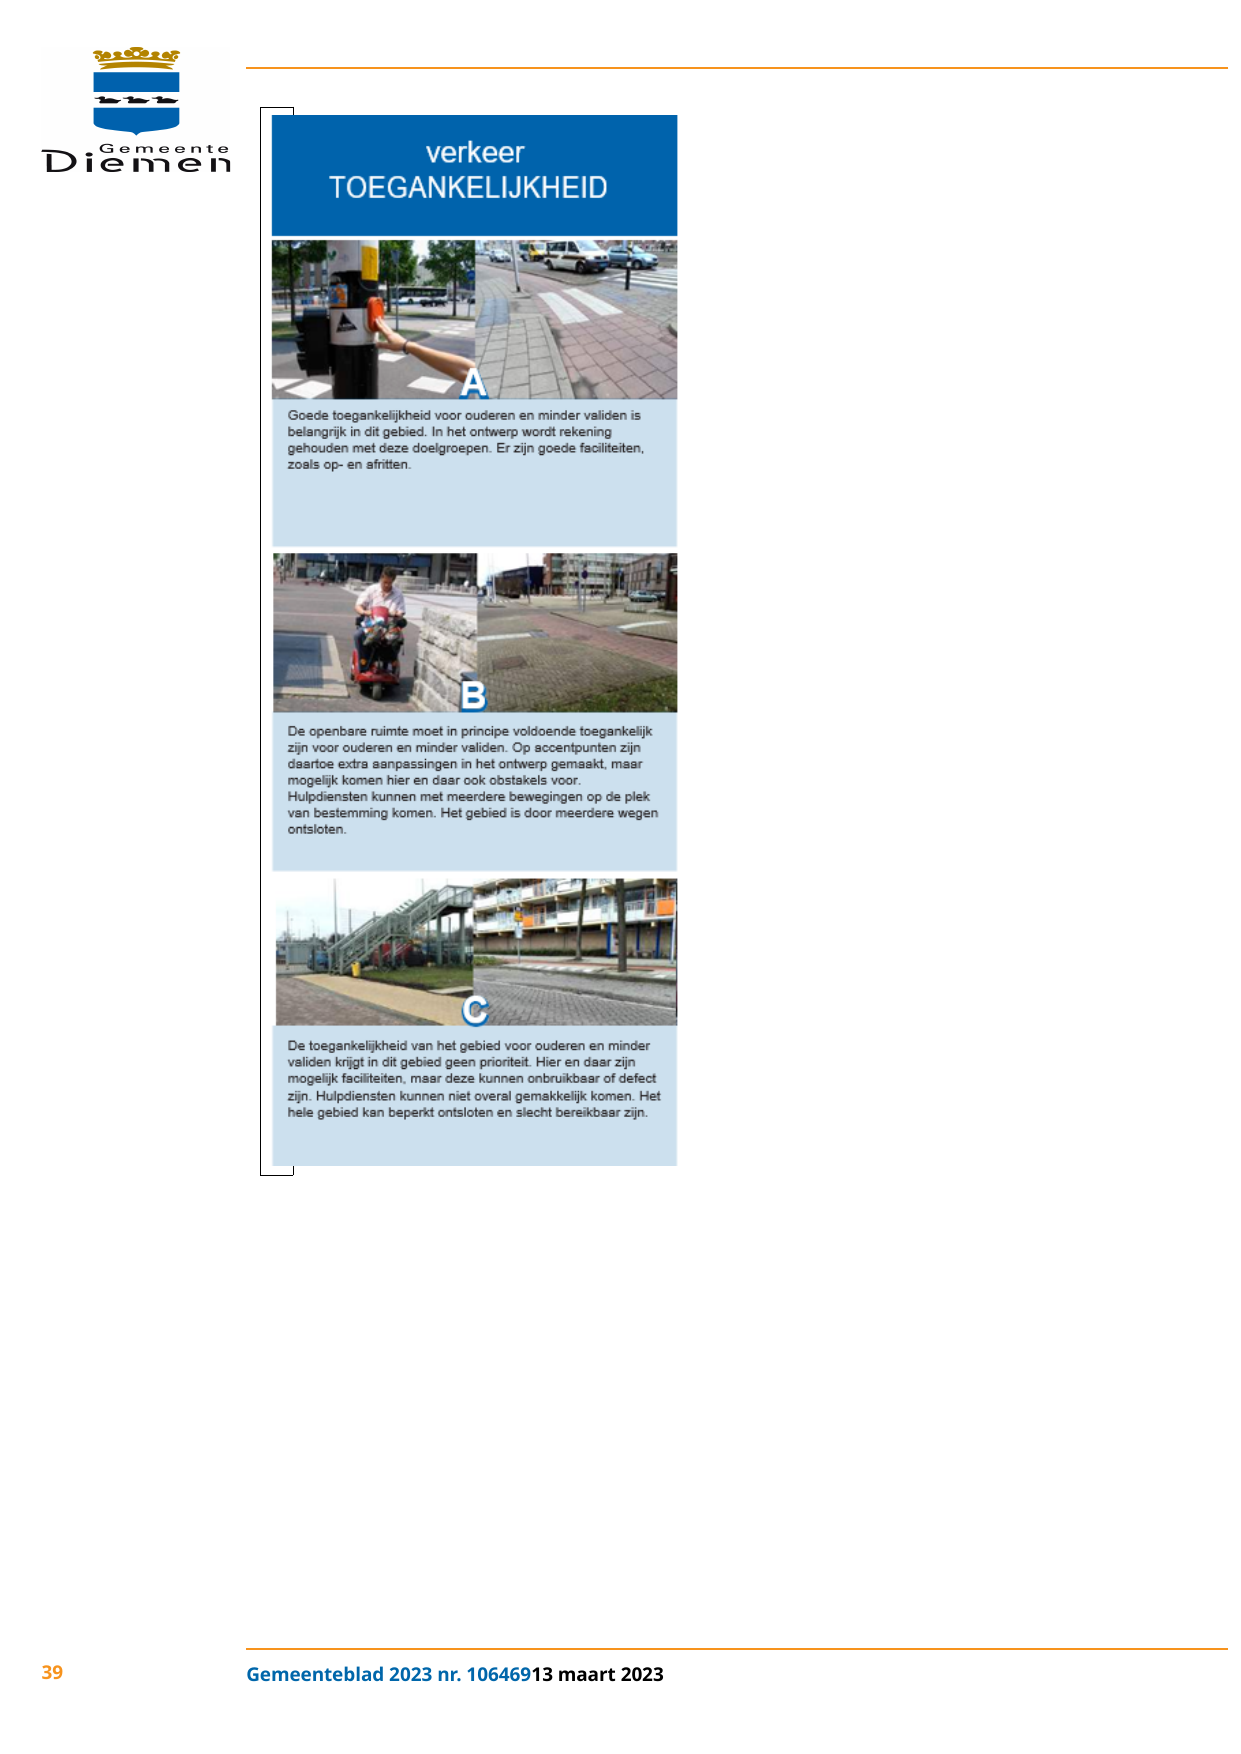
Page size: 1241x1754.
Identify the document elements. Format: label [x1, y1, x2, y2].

picture [41, 47, 231, 172]
picture [268, 115, 683, 1166]
